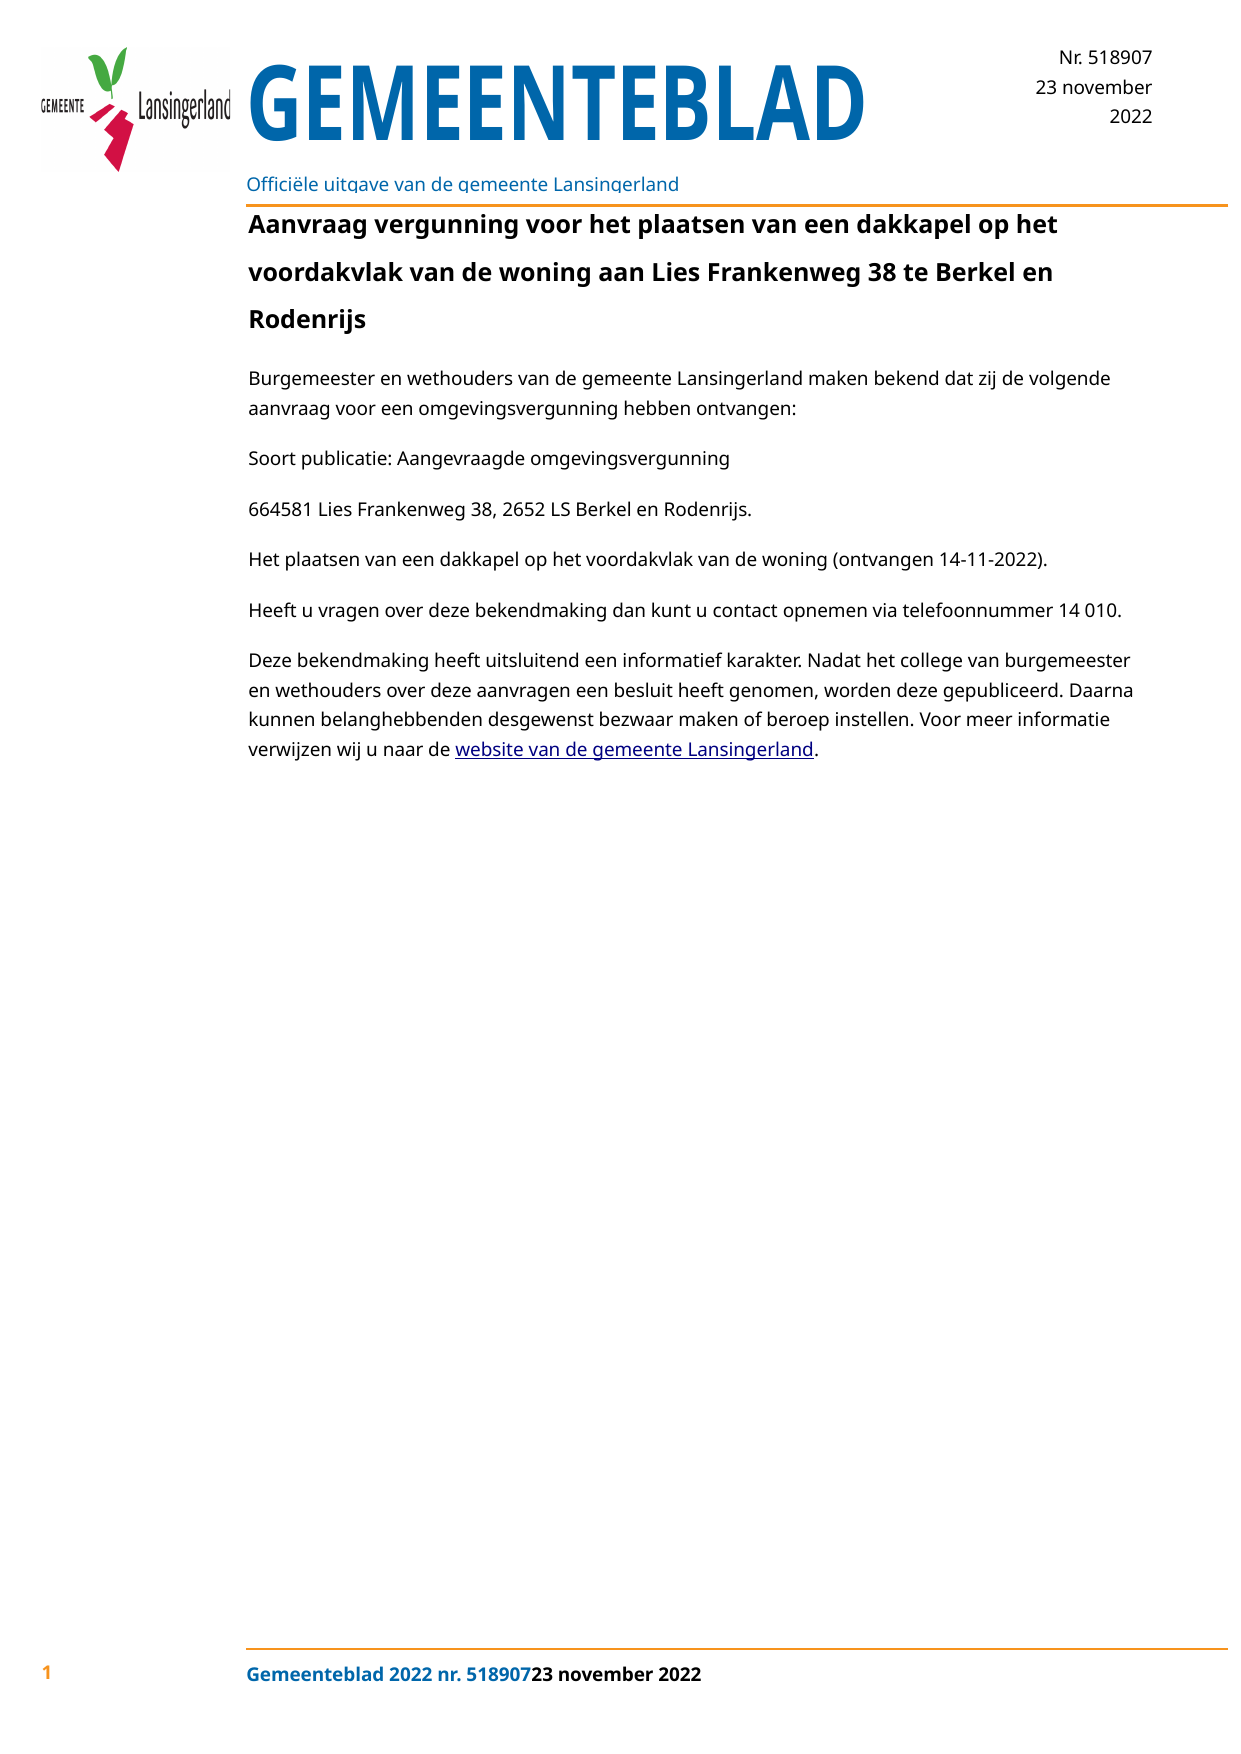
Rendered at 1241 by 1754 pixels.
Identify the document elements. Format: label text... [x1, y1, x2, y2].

text Het plaatsen van een dakkapel op het voordakvlak van de woning (ontvangen 14-11-2022). [248, 546, 1152, 572]
text Soort publicatie: Aangevraagde omgevingsvergunning [248, 446, 1152, 471]
text Deze bekendmaking heeft uitsluitend een informatief karakter. Nadat het college van burgemeester en wethouders over deze aanvragen een besluit heeft genomen, worden deze gepubliceerd. Daarna kunnen belanghebbenden desgewenst bezwaar maken of beroep instellen. Voor meer informatie verwijzen wij u naar de website van de gemeente Lansingerland. [248, 647, 1152, 762]
text Aanvraag vergunning voor het plaatsen van een dakkapel op het voordakvlak van de woning aan Lies Frankenweg 38 te Berkel en Rodenrijs [248, 207, 1152, 336]
text 664581 Lies Frankenweg 38, 2652 LS Berkel en Rodenrijs. [248, 496, 1152, 522]
picture [41, 47, 231, 172]
text Burgemeester en wethouders van de gemeente Lansingerland maken bekend dat zij de volgende aanvraag voor een omgevingsvergunning hebben ontvangen: [248, 366, 1152, 421]
text Heeft u vragen over deze bekendmaking dan kunt u contact opnemen via telefoonnummer 14 010. [248, 597, 1152, 622]
